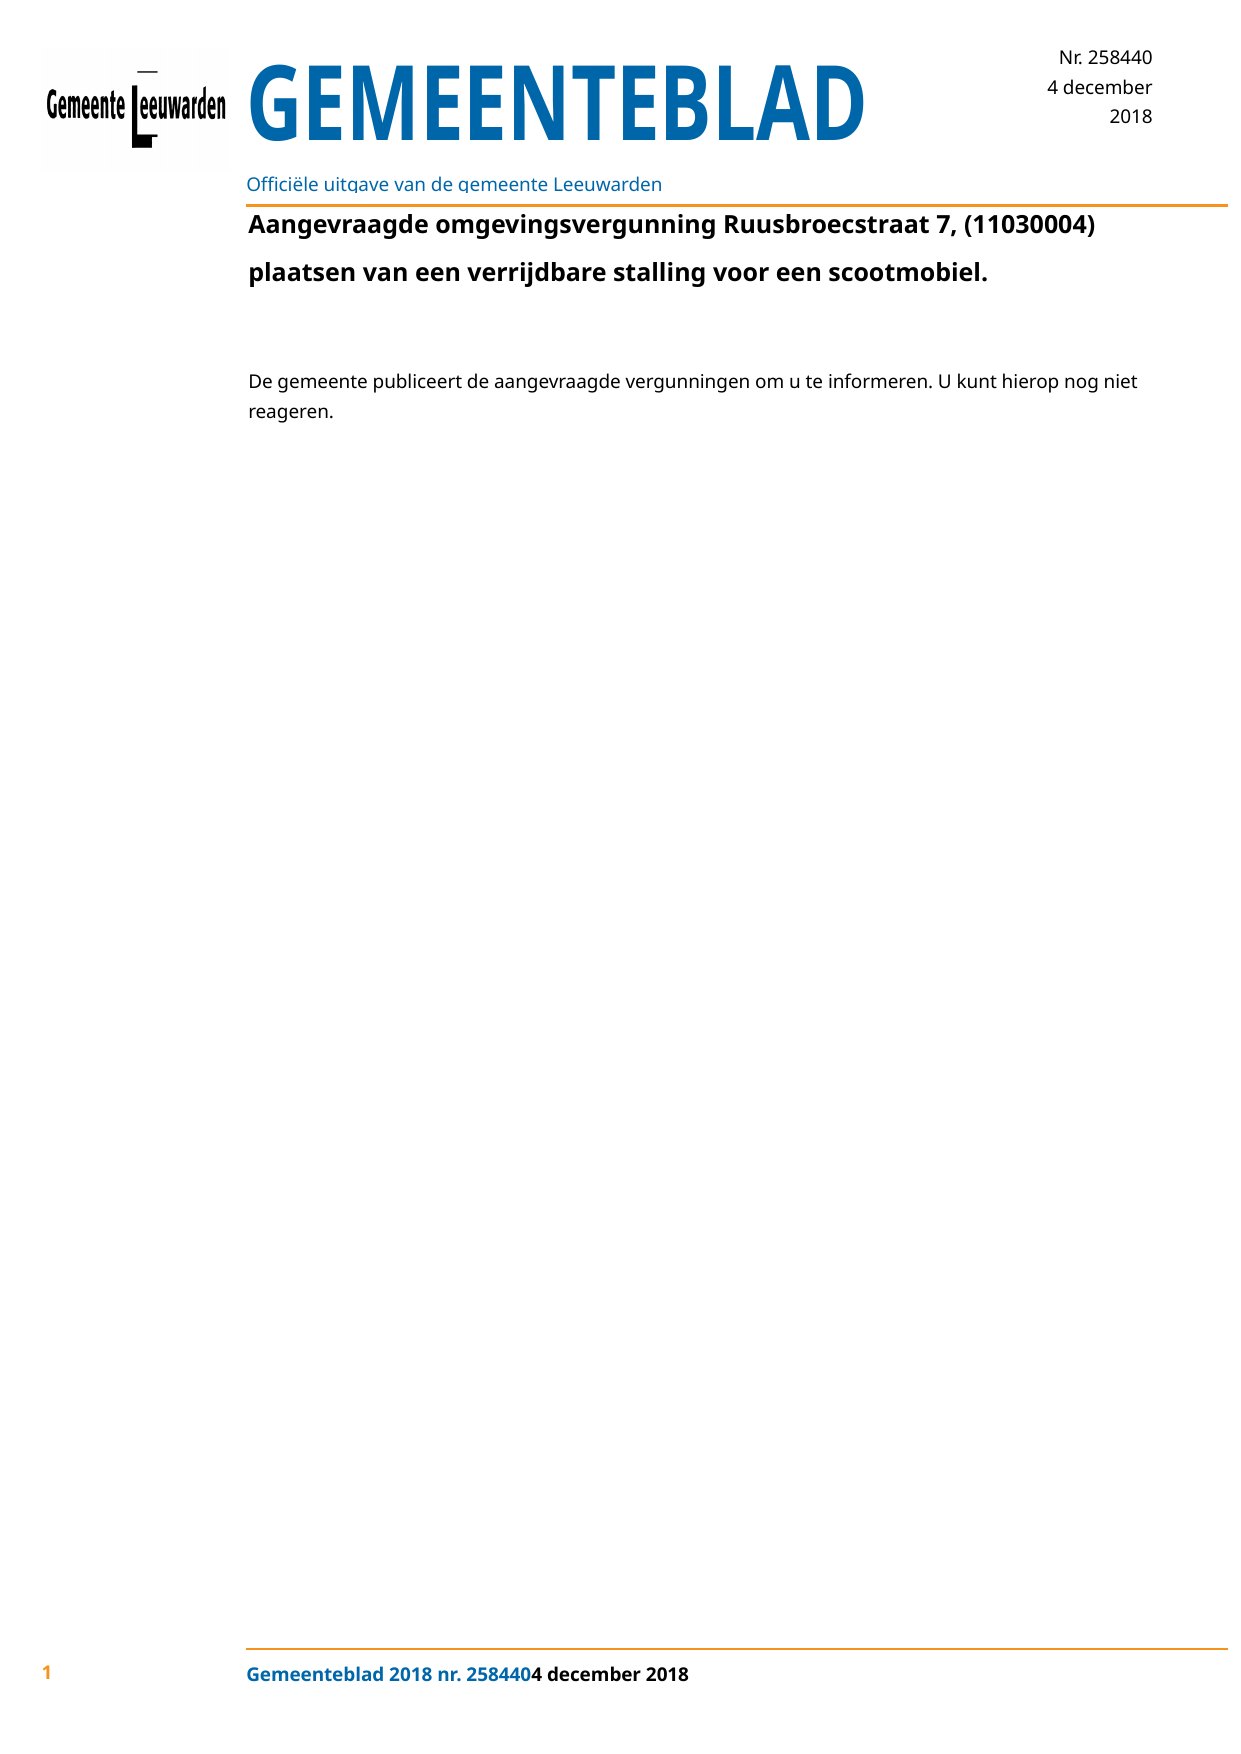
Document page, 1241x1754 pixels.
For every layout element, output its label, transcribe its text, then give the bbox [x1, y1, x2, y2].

text Aangevraagde omgevingsvergunning Ruusbroecstraat 7, (11030004) plaatsen van een verrijdbare stalling voor een scootmobiel. [248, 207, 1152, 288]
text De gemeente publiceert de aangevraagde vergunningen om u te informeren. U kunt hierop nog niet reageren. [248, 368, 1152, 424]
picture [41, 47, 231, 172]
